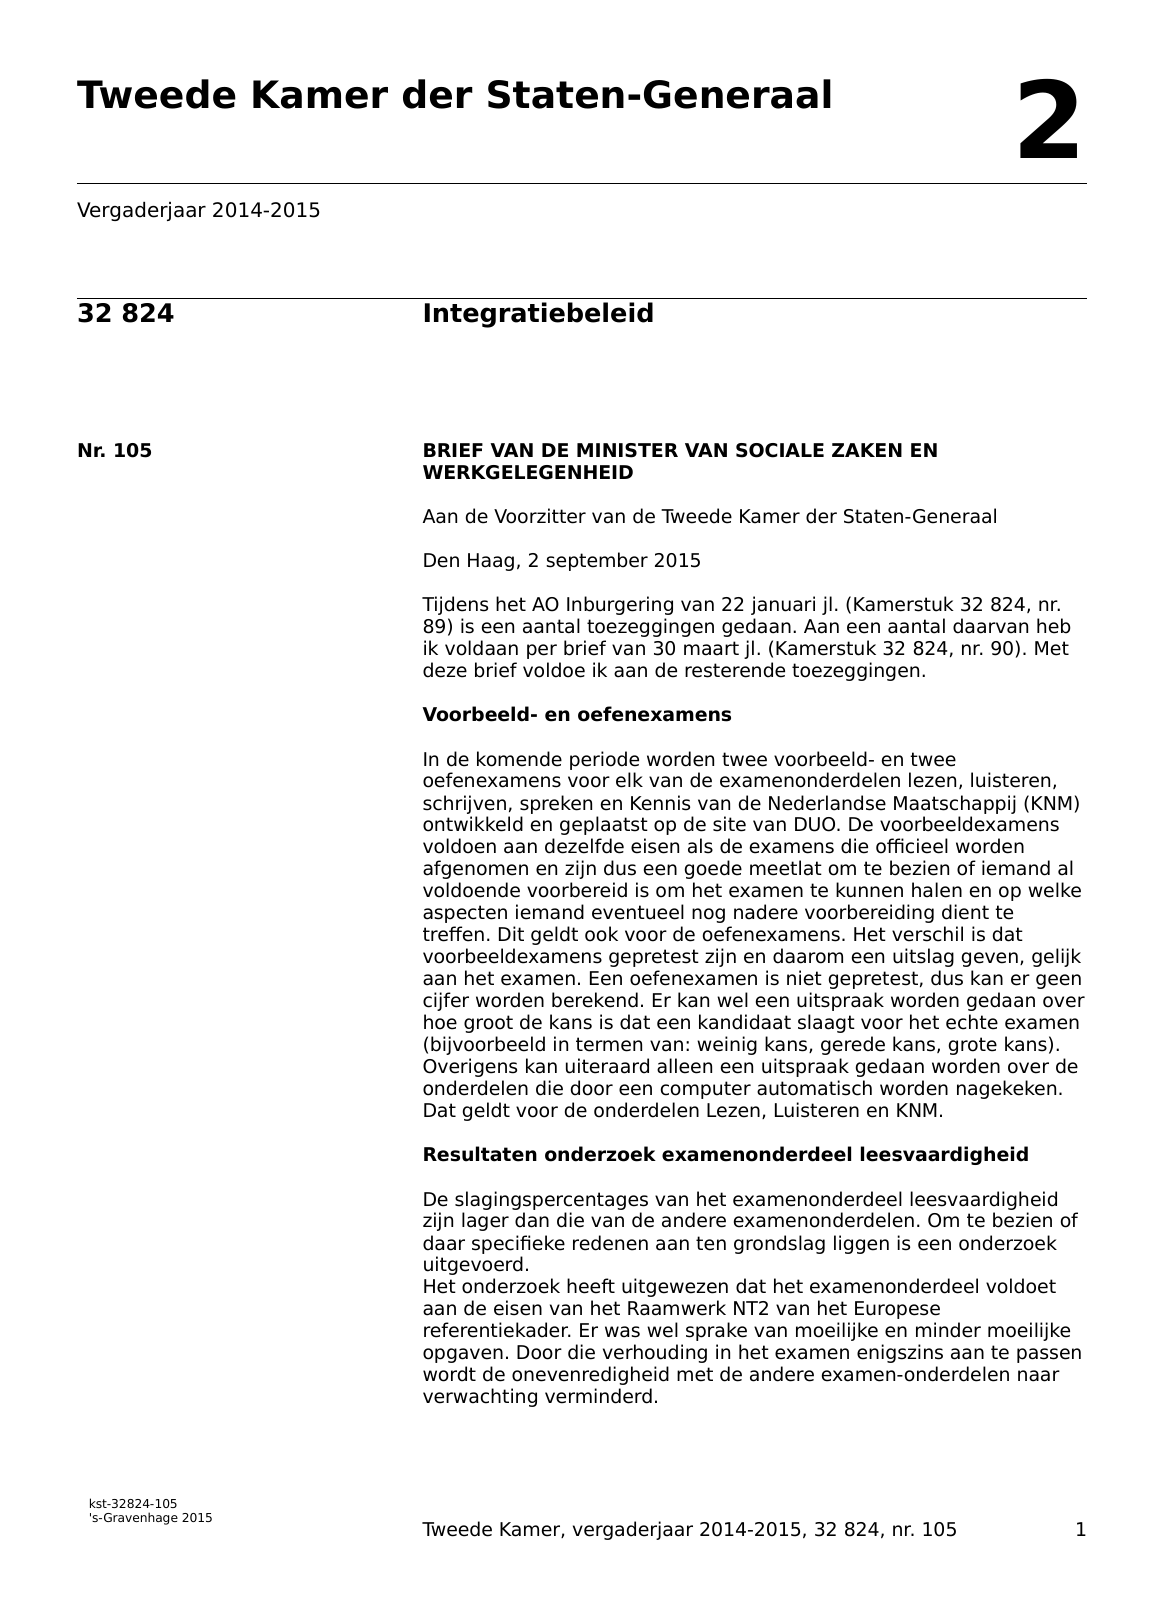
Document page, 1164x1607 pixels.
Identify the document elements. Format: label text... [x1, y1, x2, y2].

table_header Tweede Kamer der Staten-Generaal [77, 59, 886, 183]
text In de komende periode worden twee voorbeeld- en twee oefenexamens voor elk van de examenonderdelen lezen, luisteren, schrijven, spreken en Kennis van de Nederlandse Maatschappij (KNM) ontwikkeld en geplaatst op de site van DUO. De voorbeeldexamens voldoen aan dezelfde eisen als de examens die officieel worden afgenomen en zijn dus een goede meetlat om te bezien of iemand al voldoende voorbereid is om het examen te kunnen halen en op welke aspecten iemand eventueel nog nadere voorbereiding dient te treffen. Dit geldt ook voor de oefenexamens. Het verschil is dat voorbeeldexamens gepretest zijn en daarom een uitslag geven, gelijk aan het examen. Een oefenexamen is niet gepretest, dus kan er geen cijfer worden berekend. Er kan wel een uitspraak worden gedaan over hoe groot de kans is dat een kandidaat slaagt voor het echte examen (bijvoorbeeld in termen van: weinig kans, gerede kans, grote kans). Overigens kan uiteraard alleen een uitspraak gedaan worden over de onderdelen die door een computer automatisch worden nagekeken. Dat geldt voor de onderdelen Lezen, Luisteren en KNM. [422, 748, 1087, 1122]
subtitle Resultaten onderzoek examenonderdeel leesvaardigheid [422, 1144, 1087, 1166]
text De slagingspercentages van het examenonderdeel leesvaardigheid zijn lager dan die van de andere examenonderdelen. Om te bezien of daar specifieke redenen aan ten grondslag liggen is een onderzoek uitgevoerd. [422, 1188, 1087, 1276]
subtitle 32 824 Integratiebeleid [77, 299, 1087, 329]
table_cell Vergaderjaar 2014-2015 [77, 184, 1087, 298]
subtitle Nr. 105 BRIEF VAN DE MINISTER VAN SOCIALE ZAKEN EN WERKGELEGENHEID [77, 440, 1087, 484]
text 's-Gravenhage 2015 [88, 1511, 323, 1525]
text Aan de Voorzitter van de Tweede Kamer der Staten-Generaal [422, 506, 1087, 528]
text Tijdens het AO Inburgering van 22 januari jl. (Kamerstuk 32 824, nr. 89) is een aantal toezeggingen gedaan. Aan een aantal daarvan heb ik voldaan per brief van 30 maart jl. (Kamerstuk 32 824, nr. 90). Met deze brief voldoe ik aan de resterende toezeggingen. [422, 594, 1087, 682]
table_header 2 [886, 59, 1087, 183]
text Het onderzoek heeft uitgewezen dat het examenonderdeel voldoet aan de eisen van het Raamwerk NT2 van het Europese referentiekader. Er was wel sprake van moeilijke en minder moeilijke opgaven. Door die verhouding in het examen enigszins aan te passen wordt de onevenredigheid met de andere examen-onderdelen naar verwachting verminderd. [422, 1276, 1087, 1408]
subtitle Voorbeeld- en oefenexamens [422, 704, 1087, 726]
text Den Haag, 2 september 2015 [422, 550, 1087, 572]
text kst-32824-105 [88, 1497, 323, 1511]
